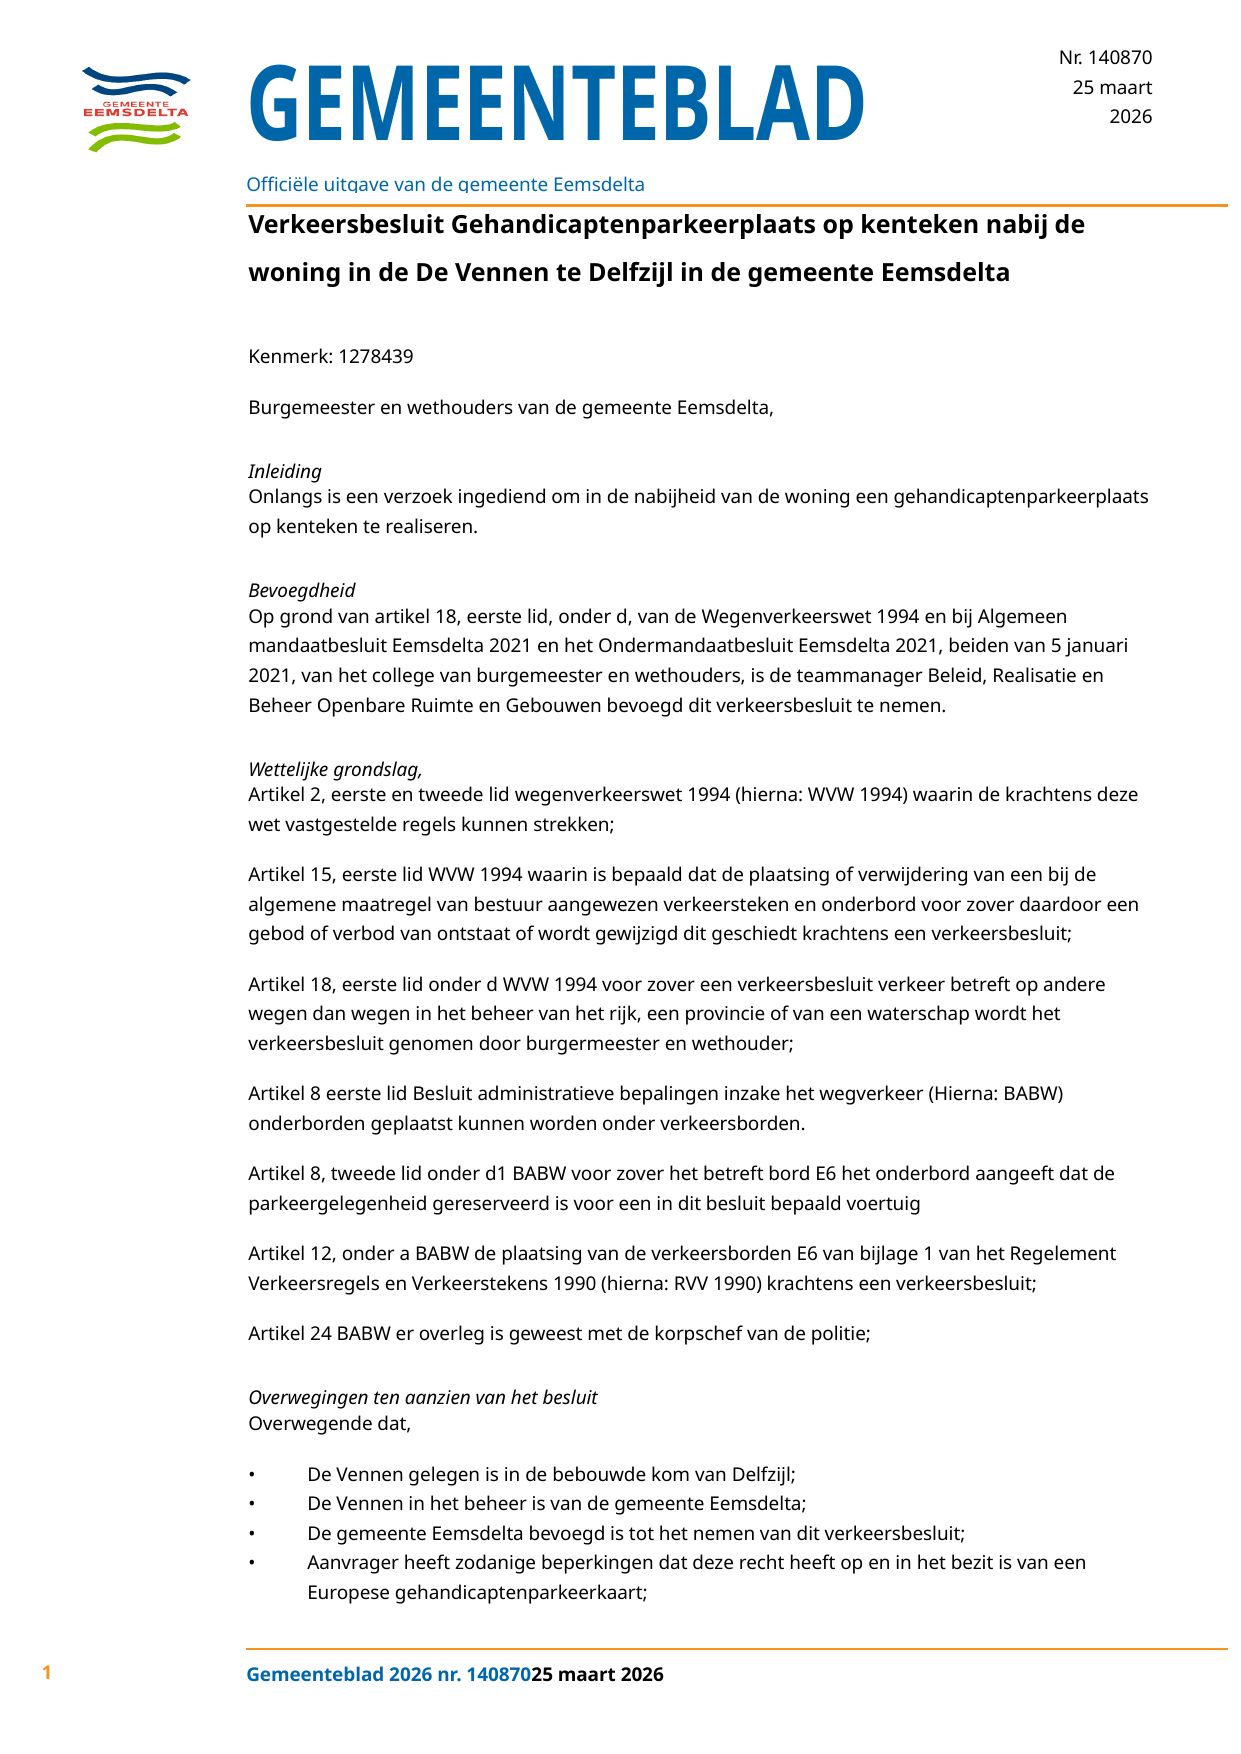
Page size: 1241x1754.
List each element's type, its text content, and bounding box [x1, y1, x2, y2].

text Burgemeester en wethouders van de gemeente Eemsdelta, [248, 394, 1152, 420]
text Onlangs is een verzoek ingediend om in de nabijheid van de woning een gehandicaptenparkeerplaats op kenteken te realiseren. [248, 484, 1152, 539]
list Aanvrager heeft zodanige beperkingen dat deze recht heeft op en in het bezit is van een Europese gehandicaptenparkeerkaart; [248, 1549, 1152, 1605]
text Artikel 24 BABW er overleg is geweest met de korpschef van de politie; [248, 1321, 1152, 1346]
text Kenmerk: 1278439 [248, 344, 1152, 369]
list De Vennen in het beheer is van de gemeente Eemsdelta; [248, 1490, 1152, 1516]
text Wettelijke grondslag, [248, 756, 1152, 781]
text Op grond van artikel 18, eerste lid, onder d, van de Wegenverkeerswet 1994 en bij Algemeen mandaatbesluit Eemsdelta 2021 en het Ondermandaatbesluit Eemsdelta 2021, beiden van 5 januari 2021, van het college van burgemeester en wethouders, is de teammanager Beleid, Realisatie en Beheer Openbare Ruimte en Gebouwen bevoegd dit verkeersbesluit te nemen. [248, 603, 1152, 717]
text Verkeersbesluit Gehandicaptenparkeerplaats op kenteken nabij de woning in de De Vennen te Delfzijl in de gemeente Eemsdelta [248, 207, 1152, 288]
text Bevoegdheid [248, 577, 1152, 603]
text Artikel 2, eerste en tweede lid wegenverkeerswet 1994 (hierna: WVW 1994) waarin de krachtens deze wet vastgestelde regels kunnen strekken; [248, 781, 1152, 837]
list De gemeente Eemsdelta bevoegd is tot het nemen van dit verkeersbesluit; [248, 1520, 1152, 1546]
text Overwegingen ten aanzien van het besluit [248, 1384, 1152, 1410]
text Overwegende dat, [248, 1410, 1152, 1436]
text Artikel 15, eerste lid WVW 1994 waarin is bepaald dat de plaatsing of verwijdering van een bij de algemene maatregel van bestuur aangewezen verkeersteken en onderbord voor zover daardoor een gebod of verbod van ontstaat of wordt gewijzigd dit geschiedt krachtens een verkeersbesluit; [248, 861, 1152, 946]
text Inleiding [248, 458, 1152, 484]
text Artikel 18, eerste lid onder d WVW 1994 voor zover een verkeersbesluit verkeer betreft op andere wegen dan wegen in het beheer van het rijk, een provincie of van een waterschap wordt het verkeersbesluit genomen door burgermeester en wethouder; [248, 971, 1152, 1056]
text Artikel 12, onder a BABW de plaatsing van de verkeersborden E6 van bijlage 1 van het Regelement Verkeersregels en Verkeerstekens 1990 (hierna: RVV 1990) krachtens een verkeersbesluit; [248, 1241, 1152, 1296]
text Artikel 8 eerste lid Besluit administratieve bepalingen inzake het wegverkeer (Hierna: BABW) onderborden geplaatst kunnen worden onder verkeersborden. [248, 1081, 1152, 1136]
text Artikel 8, tweede lid onder d1 BABW voor zover het betreft bord E6 het onderbord aangeeft dat de parkeergelegenheid gereserveerd is voor een in dit besluit bepaald voertuig [248, 1161, 1152, 1216]
picture [41, 47, 231, 172]
list De Vennen gelegen is in de bebouwde kom van Delfzijl; [248, 1461, 1152, 1486]
